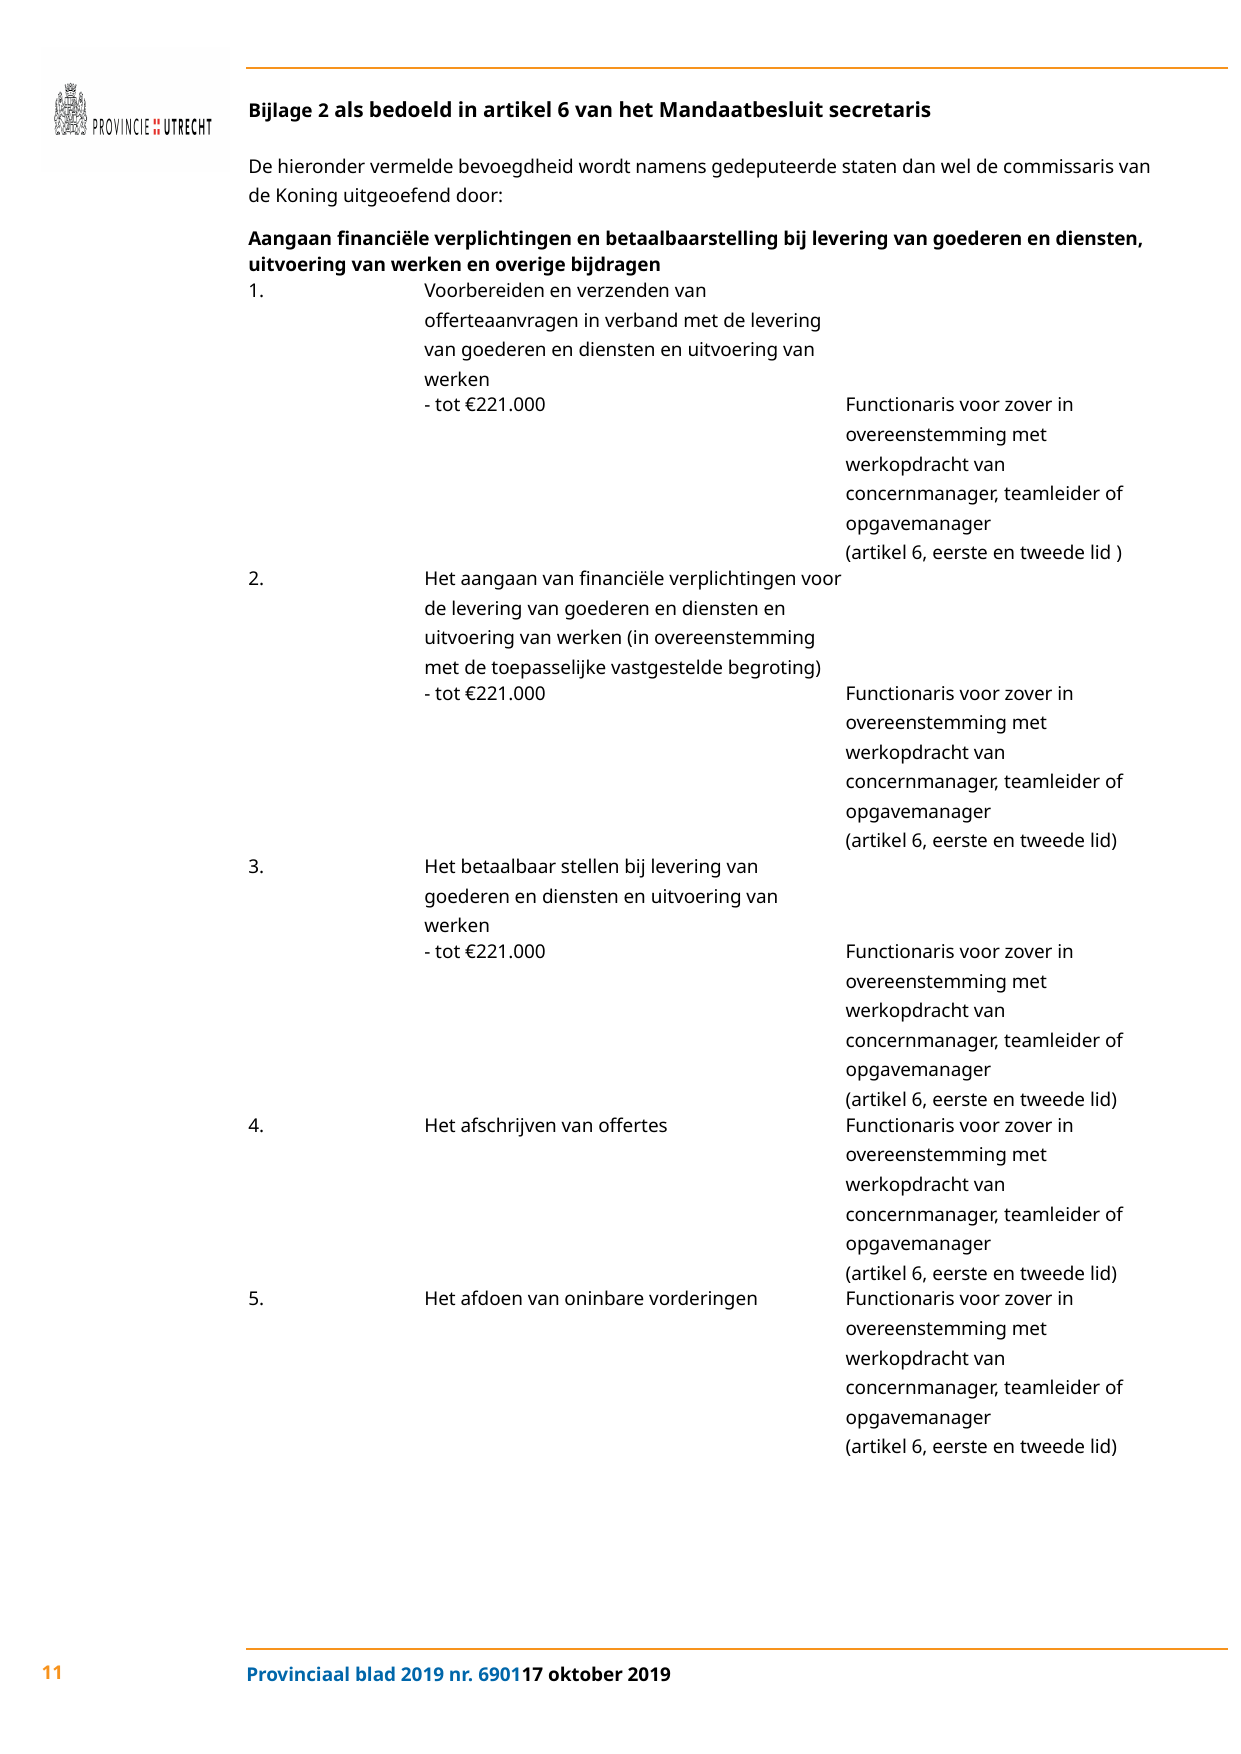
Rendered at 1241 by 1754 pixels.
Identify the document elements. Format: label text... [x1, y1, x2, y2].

picture [41, 47, 231, 172]
table_header Voorbereiden en verzenden van offerteaanvragen in verband met de levering van goederen en diensten en uitvoering van werken [424, 277, 845, 392]
table_cell Functionaris voor zover in overeenstemming met werkopdracht van concernmanager, teamleider of opgavemanager (artikel 6, eerste en tweede lid) [845, 1112, 1152, 1286]
table_cell [248, 392, 424, 565]
table_cell - tot €221.000 [424, 938, 845, 1112]
table_cell - tot €221.000 [424, 680, 845, 853]
table_cell [845, 854, 1152, 938]
table_header [845, 277, 1152, 392]
table_header 1. [248, 277, 424, 392]
table_cell Functionaris voor zover in overeenstemming met werkopdracht van concernmanager, teamleider of opgavemanager (artikel 6, eerste en tweede lid) [845, 680, 1152, 853]
table_cell 4. [248, 1112, 424, 1286]
table_cell Het afschrijven van offertes [424, 1112, 845, 1286]
text De hieronder vermelde bevoegdheid wordt namens gedeputeerde staten dan wel de commissaris van de Koning uitgeoefend door: [248, 153, 1152, 208]
table_cell Functionaris voor zover in overeenstemming met werkopdracht van concernmanager, teamleider of opgavemanager (artikel 6, eerste en tweede lid) [845, 1286, 1152, 1459]
table_cell Functionaris voor zover in overeenstemming met werkopdracht van concernmanager, teamleider of opgavemanager (artikel 6, eerste en tweede lid) [845, 938, 1152, 1112]
table_cell 2. [248, 565, 424, 680]
table_cell [248, 680, 424, 853]
table_cell Het aangaan van financiële verplichtingen voor de levering van goederen en diensten en uitvoering van werken (in overeenstemming met de toepasselijke vastgestelde begroting) [424, 565, 845, 680]
table_cell [248, 938, 424, 1112]
table_cell Het afdoen van oninbare vorderingen [424, 1286, 845, 1459]
table_cell [845, 565, 1152, 680]
text Bijlage 2 als bedoeld in artikel 6 van het Mandaatbesluit secretaris [248, 95, 1152, 123]
table_cell 5. [248, 1286, 424, 1459]
table_cell - tot €221.000 [424, 392, 845, 565]
table_cell Functionaris voor zover in overeenstemming met werkopdracht van concernmanager, teamleider of opgavemanager (artikel 6, eerste en tweede lid ) [845, 392, 1152, 565]
text Aangaan financiële verplichtingen en betaalbaarstelling bij levering van goederen en diensten, uitvoering van werken en overige bijdragen [248, 226, 1152, 277]
table_cell Het betaalbaar stellen bij levering van goederen en diensten en uitvoering van werken [424, 854, 845, 938]
table_cell 3. [248, 854, 424, 938]
